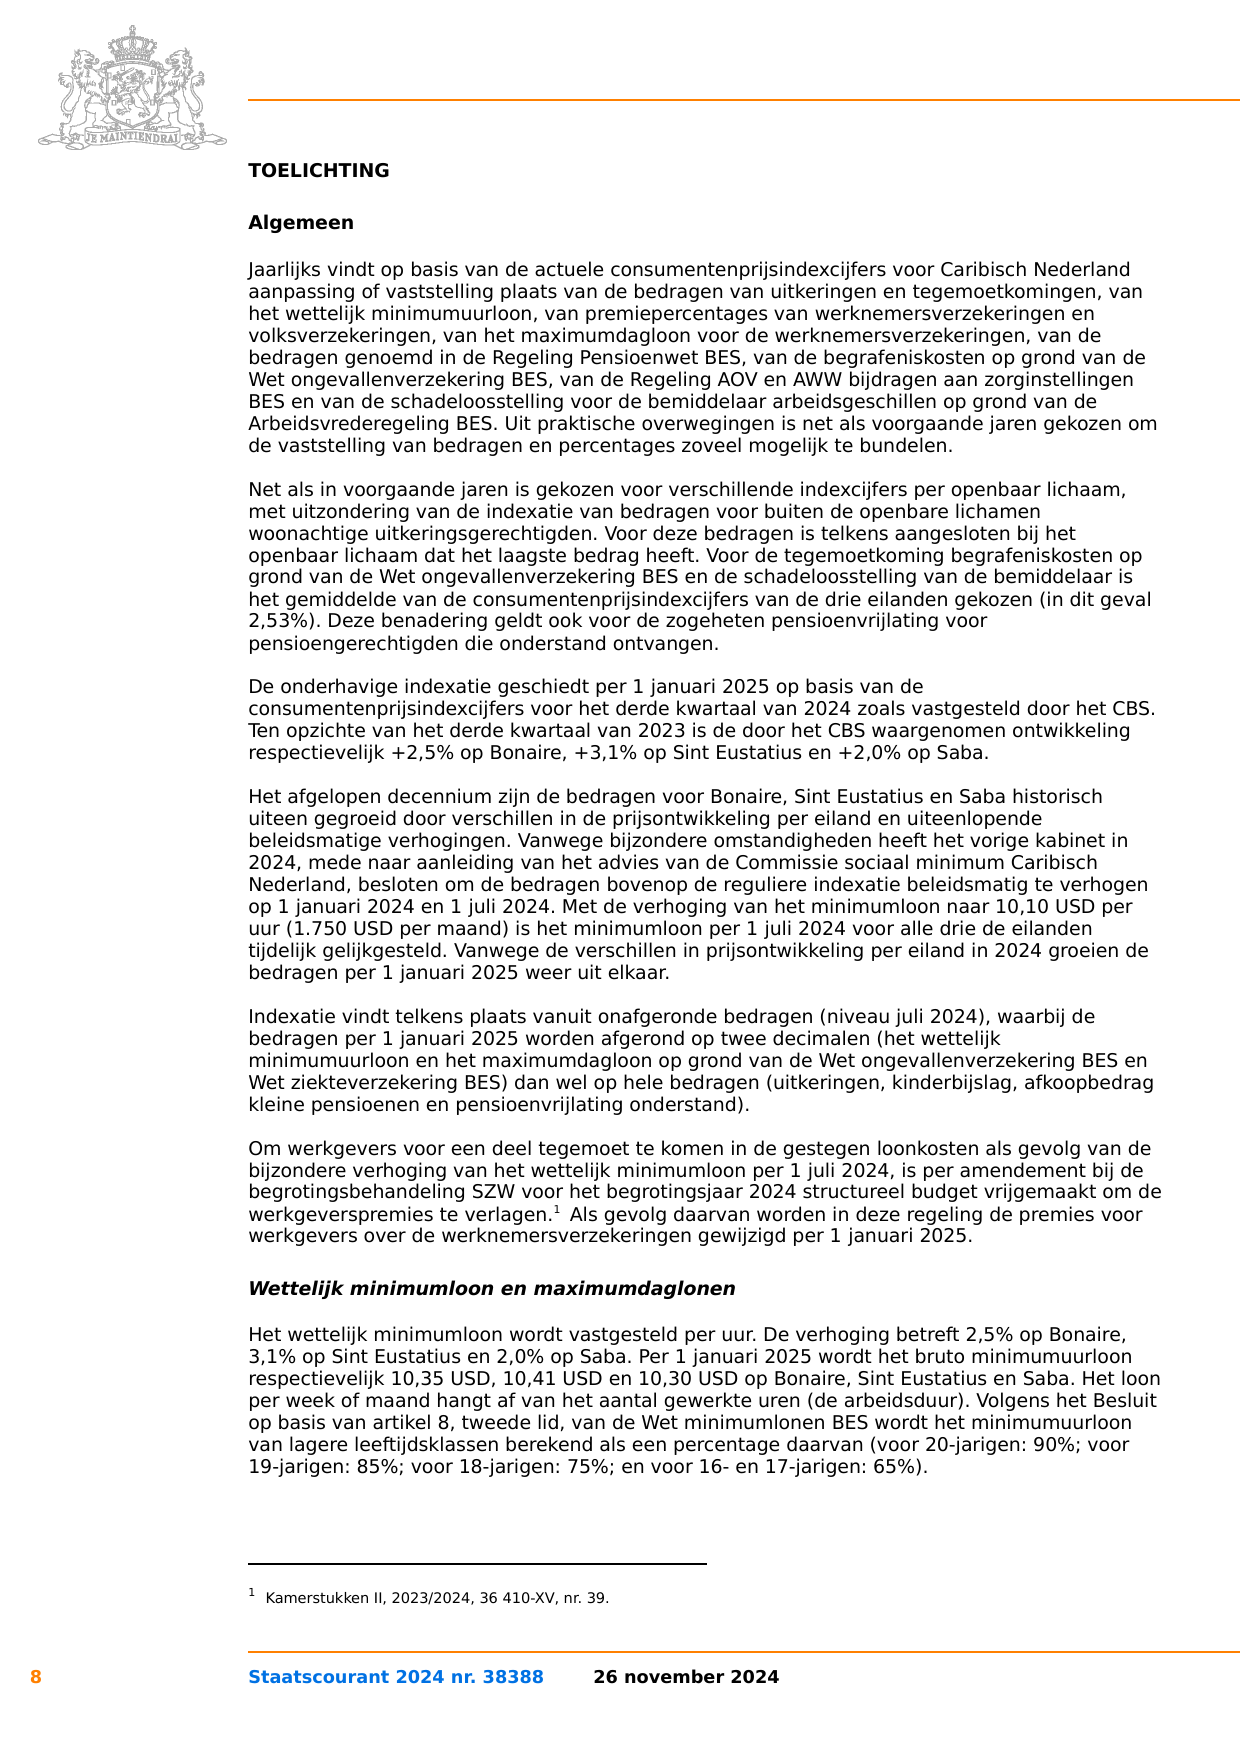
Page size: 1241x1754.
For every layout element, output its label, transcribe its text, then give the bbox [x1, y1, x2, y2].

text Om werkgevers voor een deel tegemoet te komen in de gestegen loonkosten als gevolg van de bijzondere verhoging van het wettelijk minimumloon per 1 juli 2024, is per amendement bij de begrotingsbehandeling SZW voor het begrotingsjaar 2024 structureel budget vrijgemaakt om de werkgeverspremies te verlagen. Als gevolg daarvan worden in deze regeling de premies voor werkgevers over de werknemersverzekeringen gewijzigd per 1 januari 2025. [248, 1137, 1163, 1247]
subtitle Wettelijk minimumloon en maximumdaglonen [248, 1277, 1163, 1299]
text Jaarlijks vindt op basis van de actuele consumentenprijsindexcijfers voor Caribisch Nederland aanpassing of vaststelling plaats van de bedragen van uitkeringen en tegemoetkomingen, van het wettelijk minimumuurloon, van premiepercentages van werknemersverzekeringen en volksverzekeringen, van het maximumdagloon voor de werknemersverzekeringen, van de bedragen genoemd in de Regeling Pensioenwet BES, van de begrafeniskosten op grond van de Wet ongevallenverzekering BES, van de Regeling AOV en AWW bijdragen aan zorginstellingen BES en van de schadeloosstelling voor de bemiddelaar arbeidsgeschillen op grond van de Arbeidsvrederegeling BES. Uit praktische overwegingen is net als voorgaande jaren gekozen om de vaststelling van bedragen en percentages zoveel mogelijk te bundelen. [248, 259, 1163, 457]
text Indexatie vindt telkens plaats vanuit onafgeronde bedragen (niveau juli 2024), waarbij de bedragen per 1 januari 2025 worden afgerond op twee decimalen (het wettelijk minimumuurloon en het maximumdagloon op grond van de Wet ongevallenverzekering BES en Wet ziekteverzekering BES) dan wel op hele bedragen (uitkeringen, kinderbijslag, afkoopbedrag kleine pensioenen en pensioenvrijlating onderstand). [248, 1006, 1163, 1116]
text Kamerstukken II, 2023/2024, 36 410-XV, nr. 39. [248, 1586, 1163, 1608]
subtitle Algemeen [248, 212, 1163, 234]
subtitle TOELICHTING [248, 160, 1163, 182]
picture [38, 25, 227, 150]
text De onderhavige indexatie geschiedt per 1 januari 2025 op basis van de consumentenprijsindexcijfers voor het derde kwartaal van 2024 zoals vastgesteld door het CBS. Ten opzichte van het derde kwartaal van 2023 is de door het CBS waargenomen ontwikkeling respectievelijk +2,5% op Bonaire, +3,1% op Sint Eustatius en +2,0% op Saba. [248, 676, 1163, 764]
text Net als in voorgaande jaren is gekozen voor verschillende indexcijfers per openbaar lichaam, met uitzondering van de indexatie van bedragen voor buiten de openbare lichamen woonachtige uitkeringsgerechtigden. Voor deze bedragen is telkens aangesloten bij het openbaar lichaam dat het laagste bedrag heeft. Voor de tegemoetkoming begrafeniskosten op grond van de Wet ongevallenverzekering BES en de schadeloosstelling van de bemiddelaar is het gemiddelde van de consumentenprijsindexcijfers van de drie eilanden gekozen (in dit geval 2,53%). Deze benadering geldt ook voor de zogeheten pensioenvrijlating voor pensioengerechtigden die onderstand ontvangen. [248, 478, 1163, 654]
text Het wettelijk minimumloon wordt vastgesteld per uur. De verhoging betreft 2,5% op Bonaire, 3,1% op Sint Eustatius en 2,0% op Saba. Per 1 januari 2025 wordt het bruto minimumuurloon respectievelijk 10,35 USD, 10,41 USD en 10,30 USD op Bonaire, Sint Eustatius en Saba. Het loon per week of maand hangt af van het aantal gewerkte uren (de arbeidsduur). Volgens het Besluit op basis van artikel 8, tweede lid, van de Wet minimumlonen BES wordt het minimumuurloon van lagere leeftijdsklassen berekend als een percentage daarvan (voor 20-jarigen: 90%; voor 19-jarigen: 85%; voor 18-jarigen: 75%; en voor 16- en 17-jarigen: 65%). [248, 1324, 1163, 1478]
text Het afgelopen decennium zijn de bedragen voor Bonaire, Sint Eustatius en Saba historisch uiteen gegroeid door verschillen in de prijsontwikkeling per eiland en uiteenlopende beleidsmatige verhogingen. Vanwege bijzondere omstandigheden heeft het vorige kabinet in 2024, mede naar aanleiding van het advies van de Commissie sociaal minimum Caribisch Nederland, besloten om de bedragen bovenop de reguliere indexatie beleidsmatig te verhogen op 1 januari 2024 en 1 juli 2024. Met de verhoging van het minimumloon naar 10,10 USD per uur (1.750 USD per maand) is het minimumloon per 1 juli 2024 voor alle drie de eilanden tijdelijk gelijkgesteld. Vanwege de verschillen in prijsontwikkeling per eiland in 2024 groeien de bedragen per 1 januari 2025 weer uit elkaar. [248, 786, 1163, 984]
